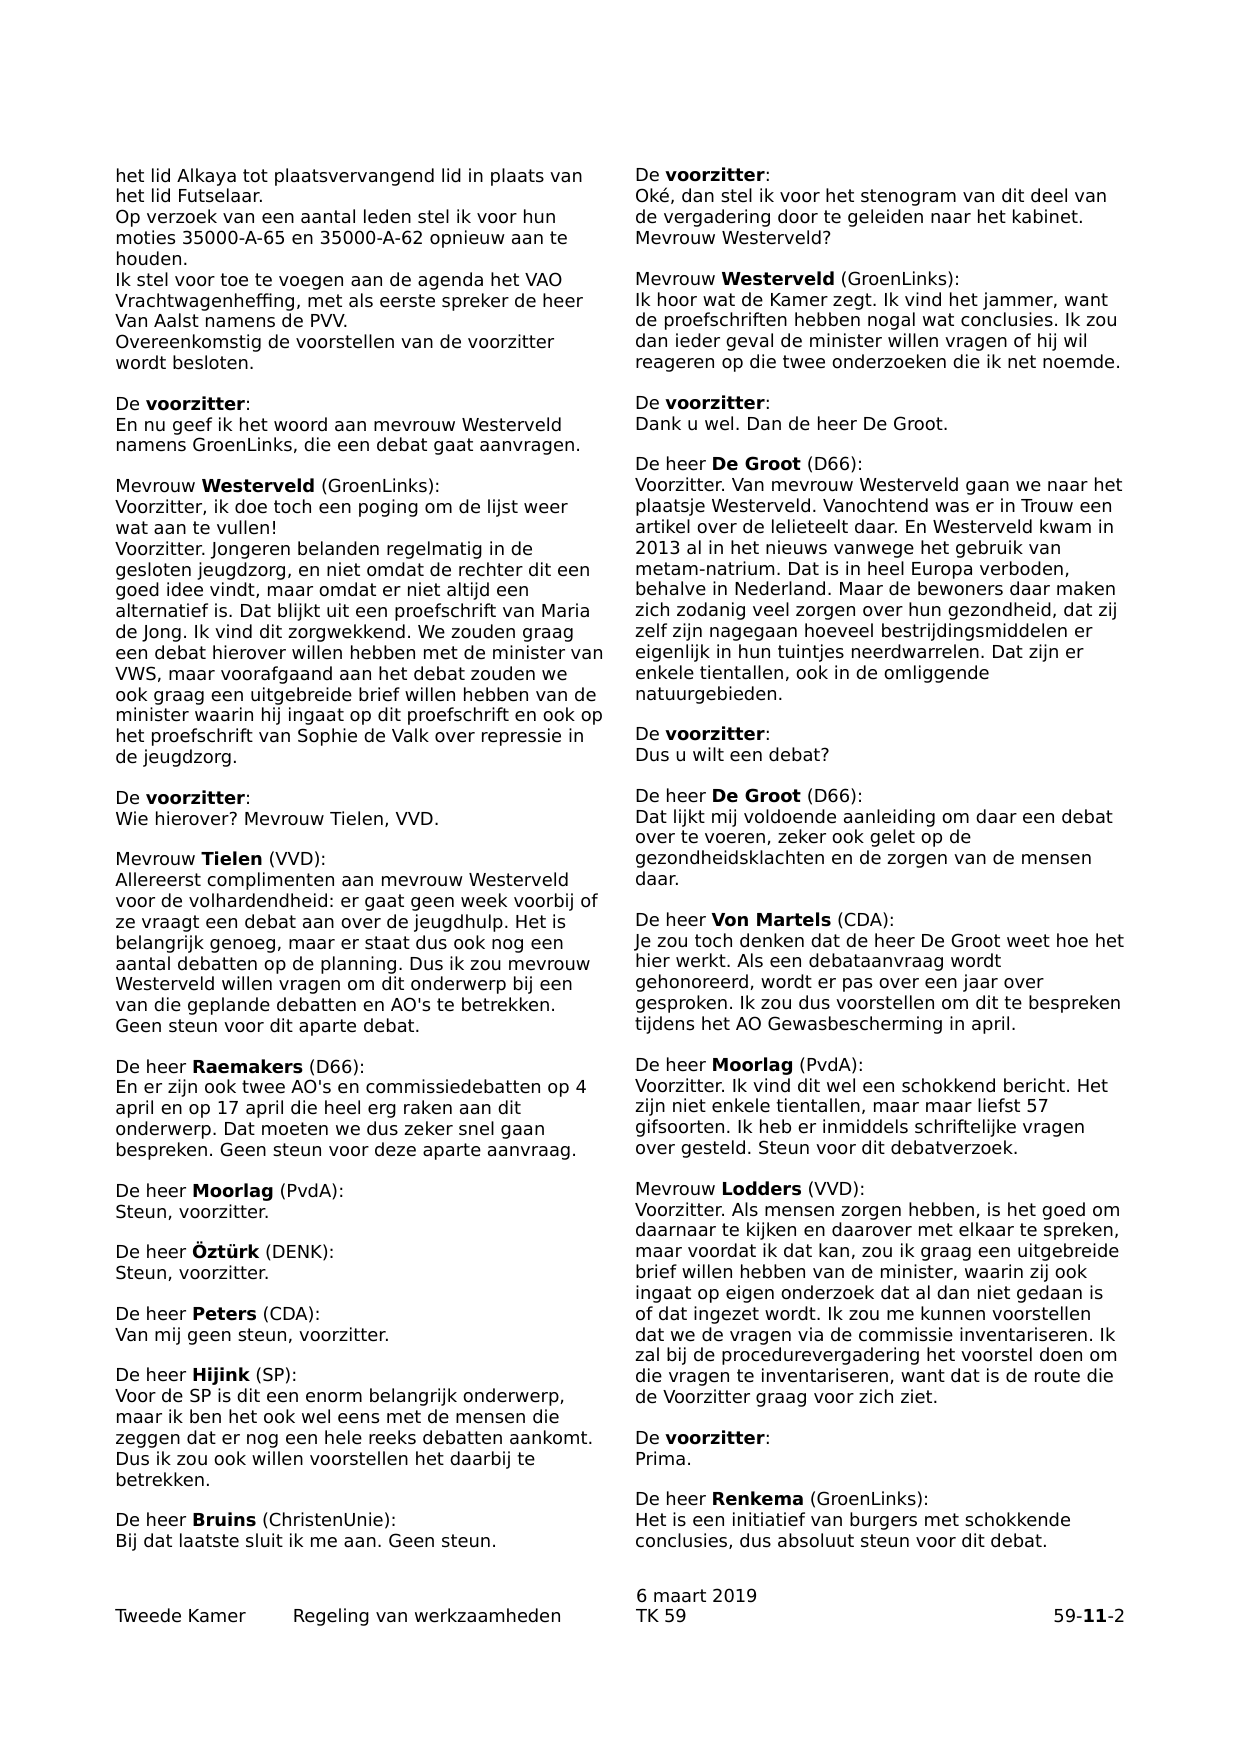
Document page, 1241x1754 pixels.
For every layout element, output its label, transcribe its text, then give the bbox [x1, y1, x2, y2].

text De heer Raemakers (D66): [115, 1057, 605, 1077]
text Dus u wilt een debat? [635, 745, 1125, 766]
text En nu geef ik het woord aan mevrouw Westerveld namens GroenLinks, die een debat gaat aanvragen. [115, 414, 605, 456]
text En er zijn ook twee AO's en commissiedebatten op 4 april en op 17 april die heel erg raken aan dit onderwerp. Dat moeten we dus zeker snel gaan bespreken. Geen steun voor deze aparte aanvraag. [115, 1077, 605, 1161]
text Dank u wel. Dan de heer De Groot. [635, 413, 1125, 434]
text Op verzoek van een aantal leden stel ik voor hun moties 35000-A-65 en 35000-A-62 opnieuw aan te houden. [115, 207, 605, 269]
text De heer Hijink (SP): [115, 1365, 605, 1386]
text Bij dat laatste sluit ik me aan. Geen steun. [115, 1531, 605, 1552]
text De voorzitter: [115, 394, 605, 414]
text De voorzitter: [635, 393, 1125, 413]
text Steun, voorzitter. [115, 1263, 605, 1284]
text Ik hoor wat de Kamer zegt. Ik vind het jammer, want de proefschriften hebben nogal wat conclusies. Ik zou dan ieder geval de minister willen vragen of hij wil reageren op die twee onderzoeken die ik net noemde. [635, 289, 1125, 373]
text Je zou toch denken dat de heer De Groot weet hoe het hier werkt. Als een debataanvraag wordt gehonoreerd, wordt er pas over een jaar over gesproken. Ik zou dus voorstellen om dit te bespreken tijdens het AO Gewasbescherming in april. [635, 930, 1125, 1034]
text Allereerst complimenten aan mevrouw Westerveld voor de volhardendheid: er gaat geen week voorbij of ze vraagt een debat aan over de jeugdhulp. Het is belangrijk genoeg, maar er staat dus ook nog een aantal debatten op de planning. Dus ik zou mevrouw Westerveld willen vragen om dit onderwerp bij een van die geplande debatten en AO's te betrekken. Geen steun voor dit aparte debat. [115, 870, 605, 1037]
text De voorzitter: [635, 1428, 1125, 1448]
text De voorzitter: [635, 724, 1125, 745]
text De heer Moorlag (PvdA): [115, 1181, 605, 1201]
text De heer Moorlag (PvdA): [635, 1054, 1125, 1075]
text Voorzitter. Jongeren belanden regelmatig in de gesloten jeugdzorg, en niet omdat de rechter dit een goed idee vindt, maar omdat er niet altijd een alternatief is. Dat blijkt uit een proefschrift van Maria de Jong. Ik vind dit zorgwekkend. We zouden graag een debat hierover willen hebben met de minister van VWS, maar voorafgaand aan het debat zouden we ook graag een uitgebreide brief willen hebben van de minister waarin hij ingaat op dit proefschrift en ook op het proefschrift van Sophie de Valk over repressie in de jeugdzorg. [115, 538, 605, 768]
text De heer Bruins (ChristenUnie): [115, 1510, 605, 1531]
text Dat lijkt mij voldoende aanleiding om daar een debat over te voeren, zeker ook gelet op de gezondheidsklachten en de zorgen van de mensen daar. [635, 806, 1125, 890]
text Wie hierover? Mevrouw Tielen, VVD. [115, 808, 605, 829]
text Overeenkomstig de voorstellen van de voorzitter wordt besloten. [115, 332, 605, 374]
text Voorzitter, ik doe toch een poging om de lijst weer wat aan te vullen! [115, 497, 605, 538]
text De heer De Groot (D66): [635, 454, 1125, 475]
text Mevrouw Tielen (VVD): [115, 849, 605, 870]
text Ik stel voor toe te voegen aan de agenda het VAO Vrachtwagenheffing, met als eerste spreker de heer Van Aalst namens de PVV. [115, 269, 605, 332]
text Voorzitter. Van mevrouw Westerveld gaan we naar het plaatsje Westerveld. Vanochtend was er in Trouw een artikel over de lelieteelt daar. En Westerveld kwam in 2013 al in het nieuws vanwege het gebruik van metam-natrium. Dat is in heel Europa verboden, behalve in Nederland. Maar de bewoners daar maken zich zodanig veel zorgen over hun gezondheid, dat zij zelf zijn nagegaan hoeveel bestrijdingsmiddelen er eigenlijk in hun tuintjes neerdwarrelen. Dat zijn er enkele tientallen, ook in de omliggende natuurgebieden. [635, 475, 1125, 704]
text Prima. [635, 1448, 1125, 1469]
text Het is een initiatief van burgers met schokkende conclusies, dus absoluut steun voor dit debat. [635, 1510, 1125, 1552]
text Voor de SP is dit een enorm belangrijk onderwerp, maar ik ben het ook wel eens met de mensen die zeggen dat er nog een hele reeks debatten aankomt. Dus ik zou ook willen voorstellen het daarbij te betrekken. [115, 1386, 605, 1490]
text Mevrouw Westerveld (GroenLinks): [115, 476, 605, 497]
text De heer Peters (CDA): [115, 1304, 605, 1324]
text Van mij geen steun, voorzitter. [115, 1324, 605, 1345]
text De heer Öztürk (DENK): [115, 1242, 605, 1263]
text Oké, dan stel ik voor het stenogram van dit deel van de vergadering door te geleiden naar het kabinet. Mevrouw Westerveld? [635, 186, 1125, 248]
text Voorzitter. Als mensen zorgen hebben, is het goed om daarnaar te kijken en daarover met elkaar te spreken, maar voordat ik dat kan, zou ik graag een uitgebreide brief willen hebben van de minister, waarin zij ook ingaat op eigen onderzoek dat al dan niet gedaan is of dat ingezet wordt. Ik zou me kunnen voorstellen dat we de vragen via de commissie inventariseren. Ik zal bij de procedurevergadering het voorstel doen om die vragen te inventariseren, want dat is de route die de Voorzitter graag voor zich ziet. [635, 1199, 1125, 1408]
text het lid Alkaya tot plaatsvervangend lid in plaats van het lid Futselaar. [115, 165, 605, 207]
text Mevrouw Lodders (VVD): [635, 1179, 1125, 1199]
text Voorzitter. Ik vind dit wel een schokkend bericht. Het zijn niet enkele tientallen, maar maar liefst 57 gifsoorten. Ik heb er inmiddels schriftelijke vragen over gesteld. Steun voor dit debatverzoek. [635, 1075, 1125, 1159]
text Steun, voorzitter. [115, 1201, 605, 1222]
text De heer Von Martels (CDA): [635, 910, 1125, 930]
text Mevrouw Westerveld (GroenLinks): [635, 268, 1125, 289]
text De voorzitter: [115, 788, 605, 808]
text De heer De Groot (D66): [635, 786, 1125, 806]
text De voorzitter: [635, 165, 1125, 186]
text De heer Renkema (GroenLinks): [635, 1489, 1125, 1510]
